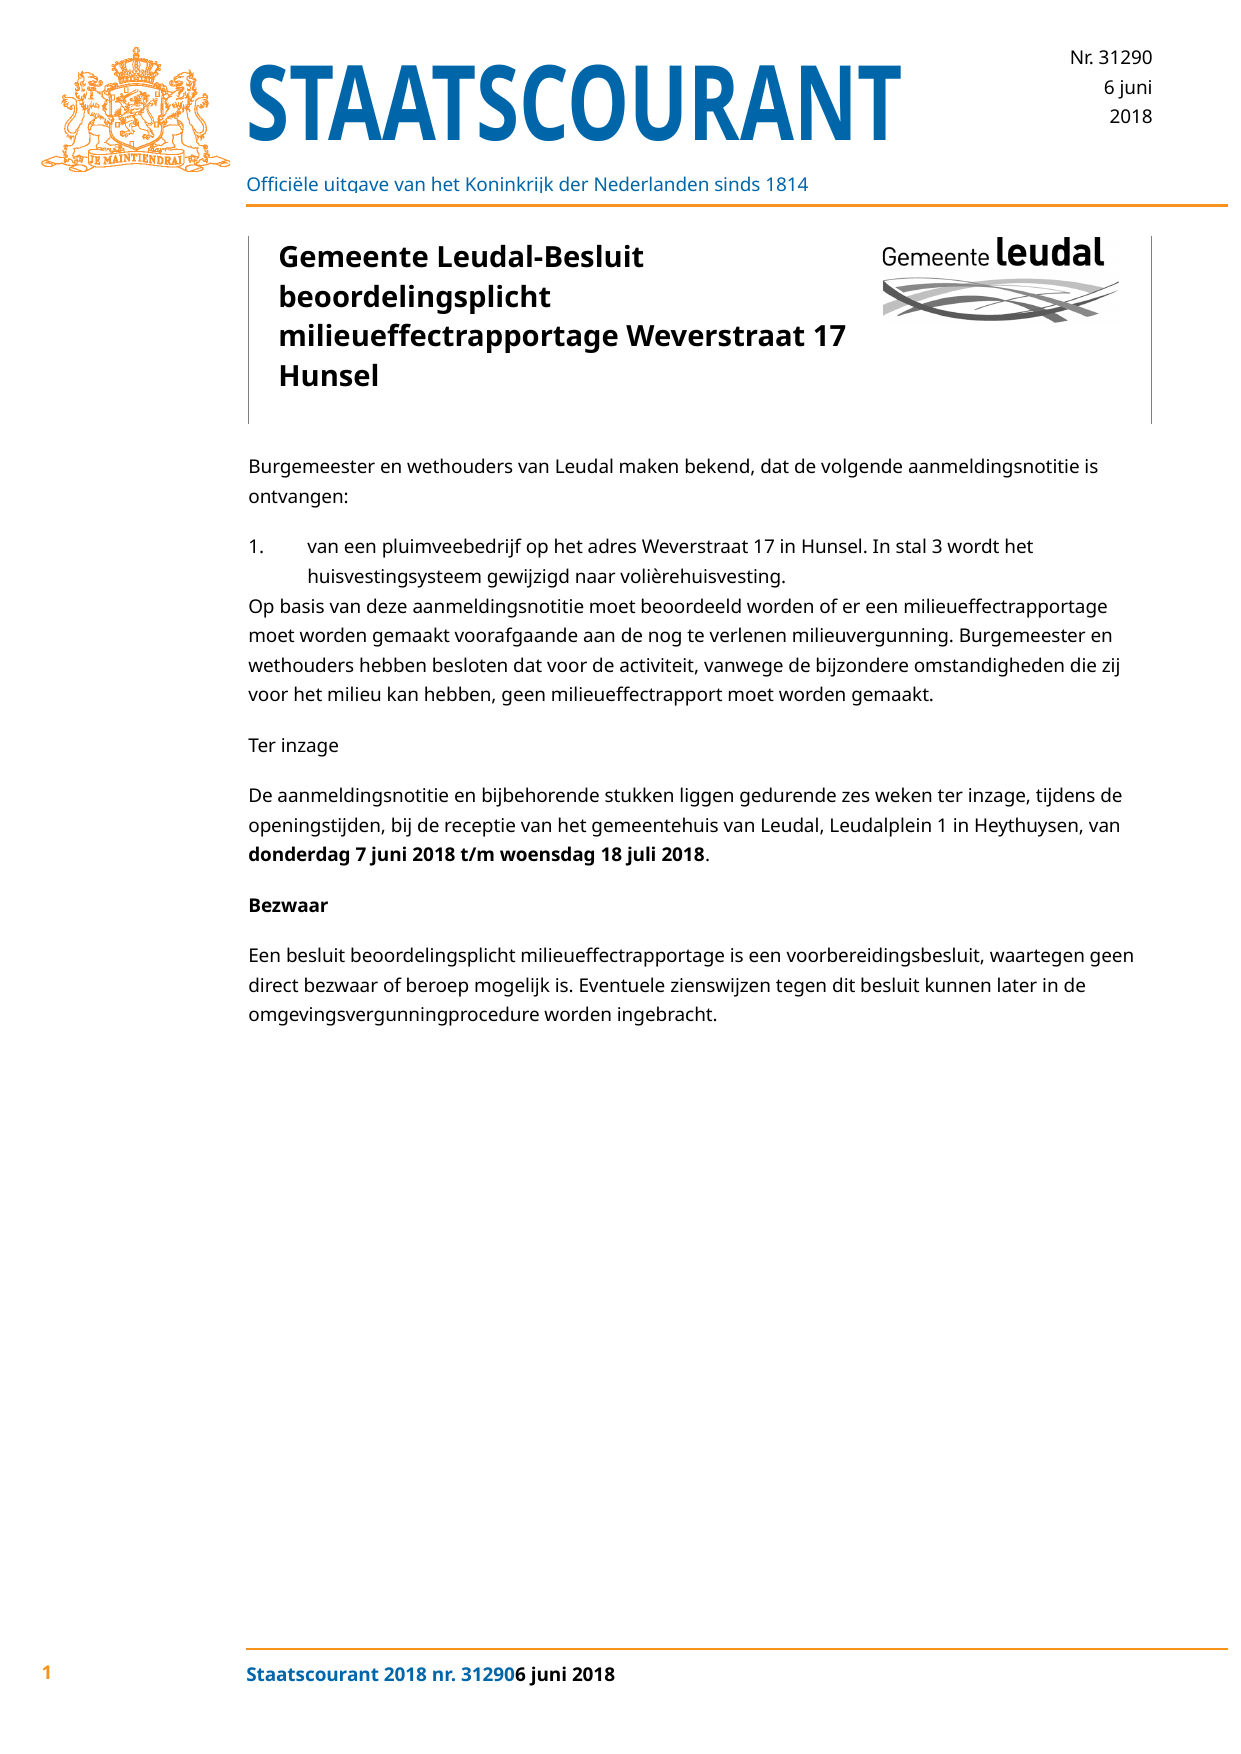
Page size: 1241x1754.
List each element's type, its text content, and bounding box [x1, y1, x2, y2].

table_header [850, 323, 1151, 424]
text Burgemeester en wethouders van Leudal maken bekend, dat de volgende aanmeldingsnotitie is ontvangen: [248, 454, 1152, 509]
list van een pluimveebedrijf op het adres Weverstraat 17 in Hunsel. In stal 3 wordt het huisvestingsysteem gewijzigd naar volièrehuisvesting. [248, 534, 1152, 589]
text Ter inzage [248, 732, 1152, 758]
table_header [850, 236, 882, 322]
table_header [1119, 236, 1151, 322]
picture [41, 47, 231, 172]
table_header Gemeente Leudal-Besluit beoordelingsplicht milieueffectrapportage Weverstraat 17 Hunsel [249, 236, 850, 424]
text Een besluit beoordelingsplicht milieueffectrapportage is een voorbereidingsbesluit, waartegen geen direct bezwaar of beroep mogelijk is. Eventuele zienswijzen tegen dit besluit kunnen later in de omgevingsvergunningprocedure worden ingebracht. [248, 942, 1152, 1027]
text Op basis van deze aanmeldingsnotitie moet beoordeeld worden of er een milieueffectrapportage moet worden gemaakt voorafgaande aan de nog te verlenen milieuvergunning. Burgemeester en wethouders hebben besloten dat voor de activiteit, vanwege de bijzondere omstandigheden die zij voor het milieu kan hebben, geen milieueffectrapport moet worden gemaakt. [248, 593, 1152, 707]
text De aanmeldingsnotitie en bijbehorende stukken liggen gedurende zes weken ter inzage, tijdens de openingstijden, bij de receptie van het gemeentehuis van Leudal, Leudalplein 1 in Heythuysen, van donderdag 7 juni 2018 t/m woensdag 18 juli 2018. [248, 782, 1152, 867]
text Bezwaar [248, 892, 1152, 918]
picture [882, 236, 1119, 323]
